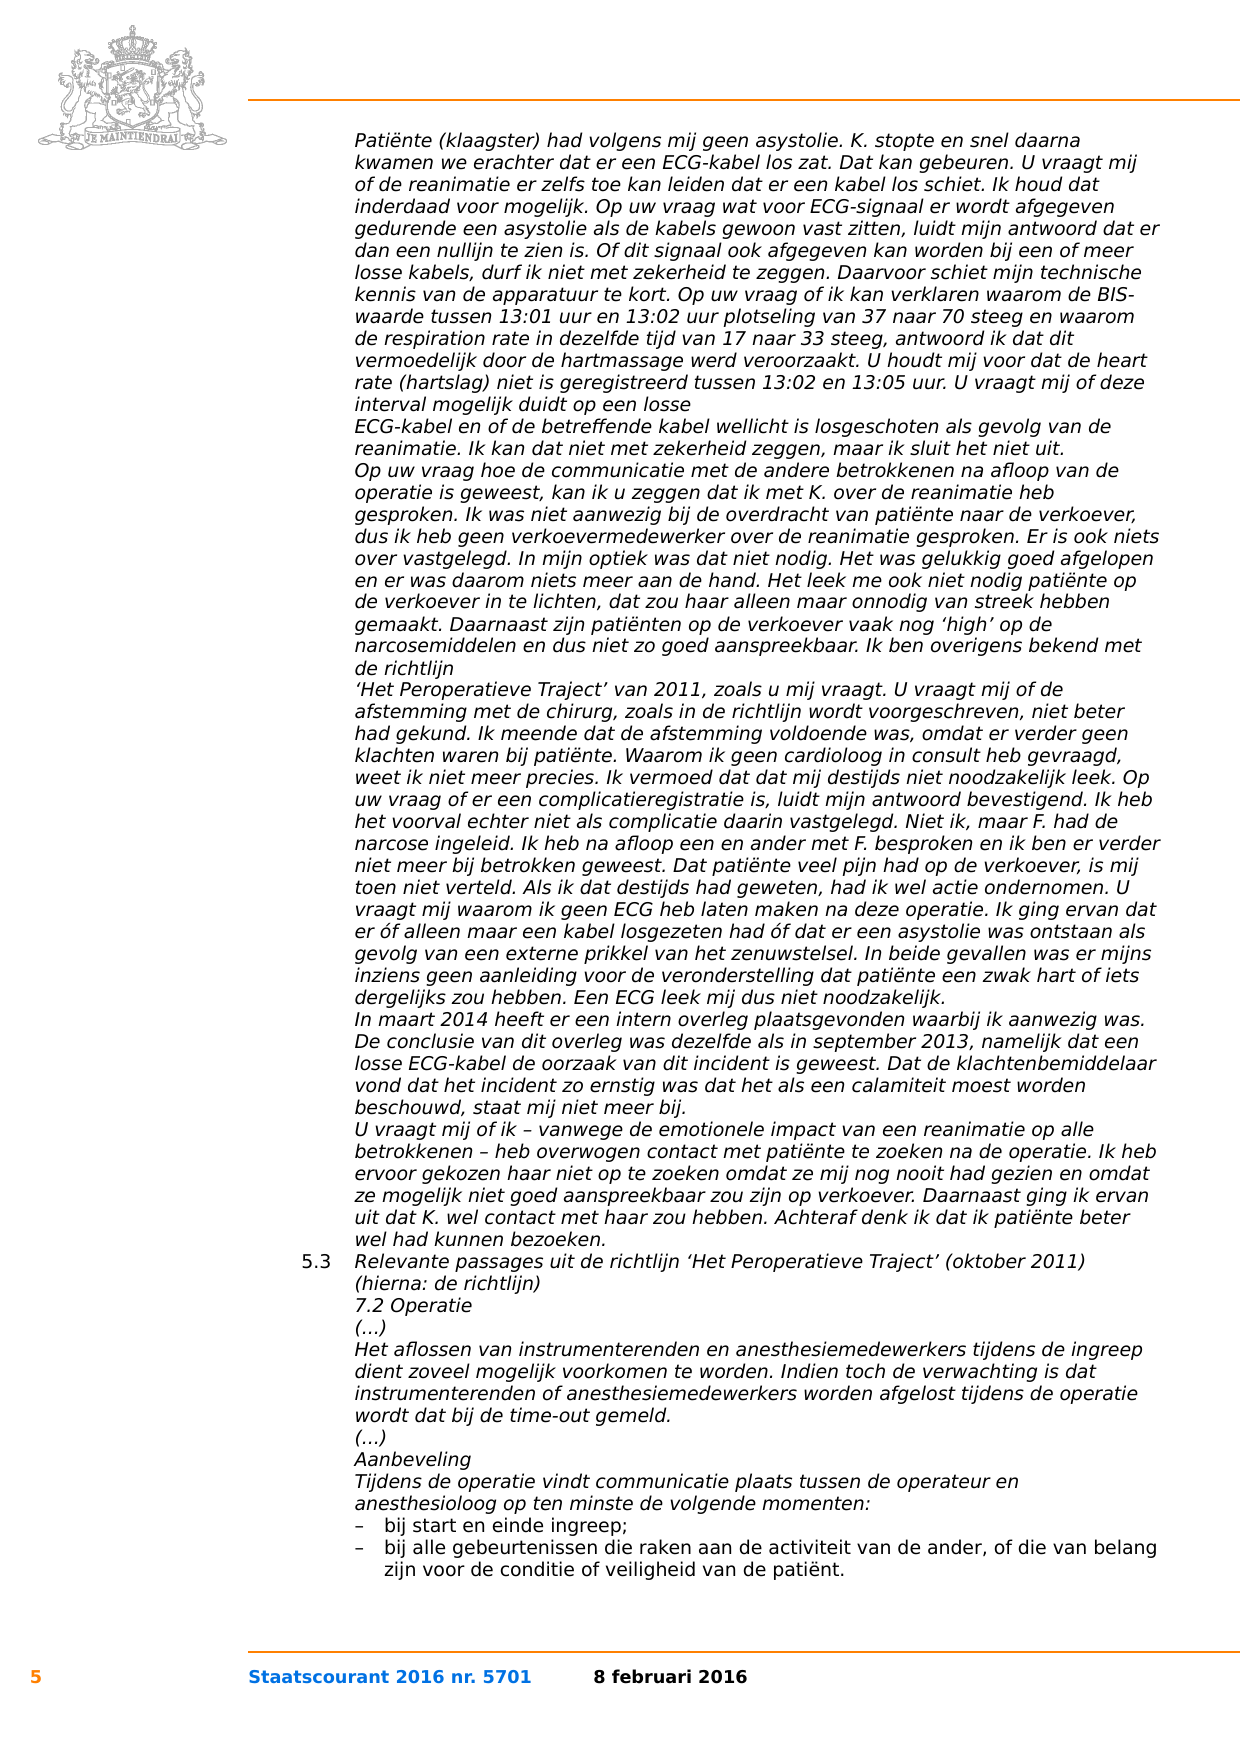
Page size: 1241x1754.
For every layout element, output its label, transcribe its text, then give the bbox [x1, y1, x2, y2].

text Tijdens de operatie vindt communicatie plaats tussen de operateur en anesthesioloog op ten minste de volgende momenten: [354, 1471, 1163, 1514]
text – bij start en einde ingreep; [354, 1514, 1163, 1537]
text Aanbeveling [354, 1449, 1163, 1471]
text In maart 2014 heeft er een intern overleg plaatsgevonden waarbij ik aanwezig was. De conclusie van dit overleg was dezelfde als in september 2013, namelijk dat een losse ECG-kabel de oorzaak van dit incident is geweest. Dat de klachtenbemiddelaar vond dat het incident zo ernstig was dat het als een calamiteit moest worden beschouwd, staat mij niet meer bij. [354, 1009, 1163, 1119]
text 7.2 Operatie [354, 1295, 1163, 1317]
text U vraagt mij of ik – vanwege de emotionele impact van een reanimatie op alle betrokkenen – heb overwogen contact met patiënte te zoeken na de operatie. Ik heb ervoor gekozen haar niet op te zoeken omdat ze mij nog nooit had gezien en omdat ze mogelijk niet goed aanspreekbaar zou zijn op verkoever. Daarnaast ging ik ervan uit dat K. wel contact met haar zou hebben. Achteraf denk ik dat ik patiënte beter wel had kunnen bezoeken. [354, 1119, 1163, 1251]
text Op uw vraag hoe de communicatie met de andere betrokkenen na afloop van de operatie is geweest, kan ik u zeggen dat ik met K. over de reanimatie heb gesproken. Ik was niet aanwezig bij de overdracht van patiënte naar de verkoever, dus ik heb geen verkoevermedewerker over de reanimatie gesproken. Er is ook niets over vastgelegd. In mijn optiek was dat niet nodig. Het was gelukkig goed afgelopen en er was daarom niets meer aan de hand. Het leek me ook niet nodig patiënte op de verkoever in te lichten, dat zou haar alleen maar onnodig van streek hebben gemaakt. Daarnaast zijn patiënten op de verkoever vaak nog ‘high’ op de narcosemiddelen en dus niet zo goed aanspreekbaar. Ik ben overigens bekend met de richtlijn [354, 459, 1163, 679]
text – bij alle gebeurtenissen die raken aan de activiteit van de ander, of die van belang zijn voor de conditie of veiligheid van de patiënt. [354, 1537, 1163, 1581]
text 5.3 Relevante passages uit de richtlijn ‘Het Peroperatieve Traject’ (oktober 2011) (hierna: de richtlijn) [301, 1251, 1163, 1295]
text Patiënte (klaagster) had volgens mij geen asystolie. K. stopte en snel daarna kwamen we erachter dat er een ECG-kabel los zat. Dat kan gebeuren. U vraagt mij of de reanimatie er zelfs toe kan leiden dat er een kabel los schiet. Ik houd dat inderdaad voor mogelijk. Op uw vraag wat voor ECG-signaal er wordt afgegeven gedurende een asystolie als de kabels gewoon vast zitten, luidt mijn antwoord dat er dan een nullijn te zien is. Of dit signaal ook afgegeven kan worden bij een of meer losse kabels, durf ik niet met zekerheid te zeggen. Daarvoor schiet mijn technische kennis van de apparatuur te kort. Op uw vraag of ik kan verklaren waarom de BIS-waarde tussen 13:01 uur en 13:02 uur plotseling van 37 naar 70 steeg en waarom de respiration rate in dezelfde tijd van 17 naar 33 steeg, antwoord ik dat dit vermoedelijk door de hartmassage werd veroorzaakt. U houdt mij voor dat de heart rate (hartslag) niet is geregistreerd tussen 13:02 en 13:05 uur. U vraagt mij of deze interval mogelijk duidt op een losse [354, 130, 1163, 416]
text (...) [354, 1427, 1163, 1449]
picture [38, 25, 227, 150]
text Het aflossen van instrumenterenden en anesthesiemedewerkers tijdens de ingreep dient zoveel mogelijk voorkomen te worden. Indien toch de verwachting is dat instrumenterenden of anesthesiemedewerkers worden afgelost tijdens de operatie wordt dat bij de time-out gemeld. [354, 1339, 1163, 1427]
text ‘Het Peroperatieve Traject’ van 2011, zoals u mij vraagt. U vraagt mij of de afstemming met de chirurg, zoals in de richtlijn wordt voorgeschreven, niet beter had gekund. Ik meende dat de afstemming voldoende was, omdat er verder geen klachten waren bij patiënte. Waarom ik geen cardioloog in consult heb gevraagd, weet ik niet meer precies. Ik vermoed dat dat mij destijds niet noodzakelijk leek. Op uw vraag of er een complicatieregistratie is, luidt mijn antwoord bevestigend. Ik heb het voorval echter niet als complicatie daarin vastgelegd. Niet ik, maar F. had de narcose ingeleid. Ik heb na afloop een en ander met F. besproken en ik ben er verder niet meer bij betrokken geweest. Dat patiënte veel pijn had op de verkoever, is mij toen niet verteld. Als ik dat destijds had geweten, had ik wel actie ondernomen. U vraagt mij waarom ik geen ECG heb laten maken na deze operatie. Ik ging ervan dat er óf alleen maar een kabel losgezeten had óf dat er een asystolie was ontstaan als gevolg van een externe prikkel van het zenuwstelsel. In beide gevallen was er mijns inziens geen aanleiding voor de veronderstelling dat patiënte een zwak hart of iets dergelijks zou hebben. Een ECG leek mij dus niet noodzakelijk. [354, 679, 1163, 1009]
text ECG-kabel en of de betreffende kabel wellicht is losgeschoten als gevolg van de reanimatie. Ik kan dat niet met zekerheid zeggen, maar ik sluit het niet uit. [354, 416, 1163, 459]
text (...) [354, 1317, 1163, 1339]
